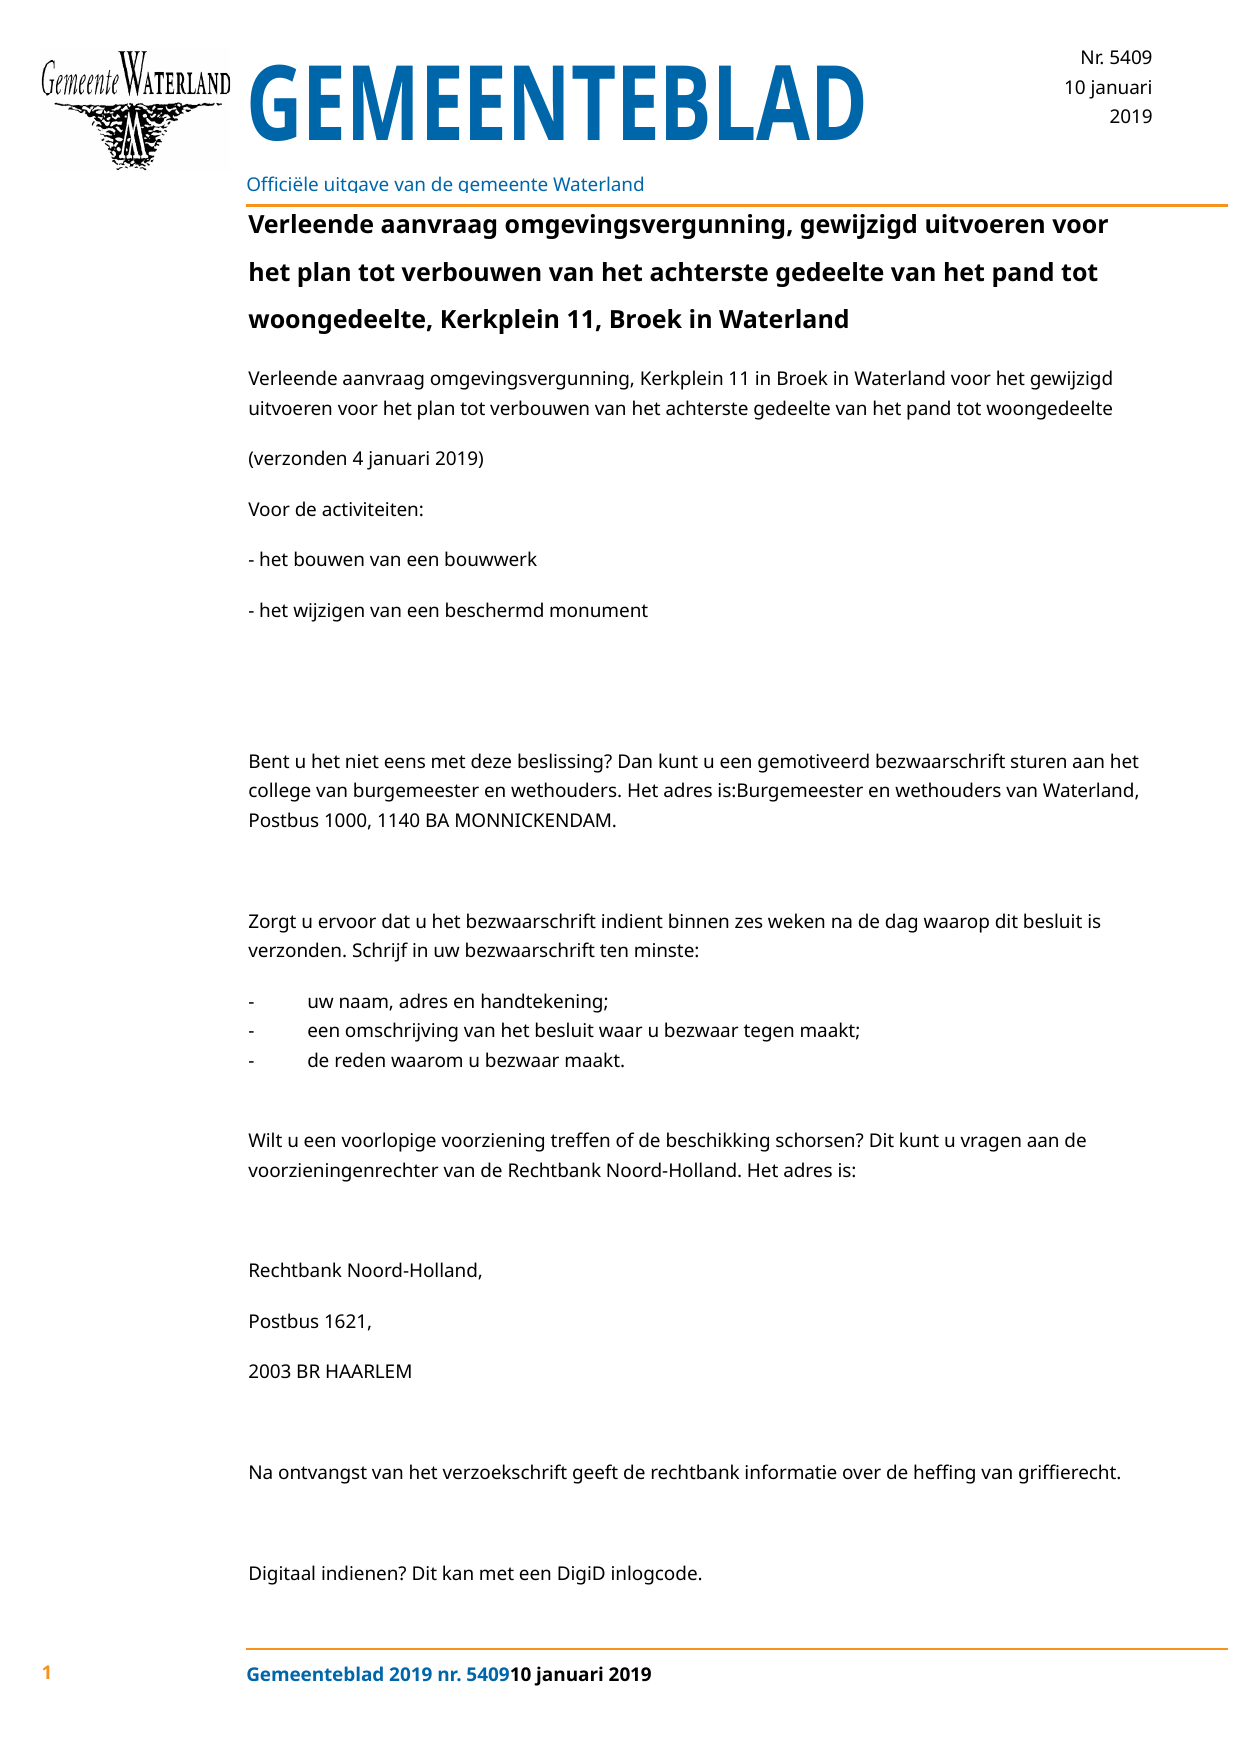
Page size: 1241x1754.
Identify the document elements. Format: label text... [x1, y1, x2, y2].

text Postbus 1621, [248, 1308, 1152, 1334]
picture [41, 47, 231, 172]
list de reden waarom u bezwaar maakt. [248, 1047, 1152, 1073]
list uw naam, adres en handtekening; [248, 988, 1152, 1014]
text - het wijzigen van een beschermd monument [248, 597, 1152, 622]
list een omschrijving van het besluit waar u bezwaar tegen maakt; [248, 1018, 1152, 1043]
text - het bouwen van een bouwwerk [248, 546, 1152, 572]
text Zorgt u ervoor dat u het bezwaarschrift indient binnen zes weken na de dag waarop dit besluit is verzonden. Schrijf in uw bezwaarschrift ten minste: [248, 908, 1152, 963]
text Wilt u een voorlopige voorziening treffen of de beschikking schorsen? Dit kunt u vragen aan de voorzieningenrechter van de Rechtbank Noord-Holland. Het adres is: [248, 1127, 1152, 1182]
text 2003 BR HAARLEM [248, 1358, 1152, 1384]
text (verzonden 4 januari 2019) [248, 446, 1152, 471]
text Verleende aanvraag omgevingsvergunning, Kerkplein 11 in Broek in Waterland voor het gewijzigd uitvoeren voor het plan tot verbouwen van het achterste gedeelte van het pand tot woongedeelte [248, 366, 1152, 421]
text Rechtbank Noord-Holland, [248, 1258, 1152, 1283]
text Na ontvangst van het verzoekschrift geeft de rechtbank informatie over de heffing van griffierecht. [248, 1459, 1152, 1485]
text Digitaal indienen? Dit kan met een DigiD inlogcode. [248, 1560, 1152, 1586]
text Verleende aanvraag omgevingsvergunning, gewijzigd uitvoeren voor het plan tot verbouwen van het achterste gedeelte van het pand tot woongedeelte, Kerkplein 11, Broek in Waterland [248, 207, 1152, 336]
text Voor de activiteiten: [248, 496, 1152, 522]
text Bent u het niet eens met deze beslissing? Dan kunt u een gemotiveerd bezwaarschrift sturen aan het college van burgemeester en wethouders. Het adres is:Burgemeester en wethouders van Waterland, Postbus 1000, 1140 BA MONNICKENDAM. [248, 748, 1152, 833]
